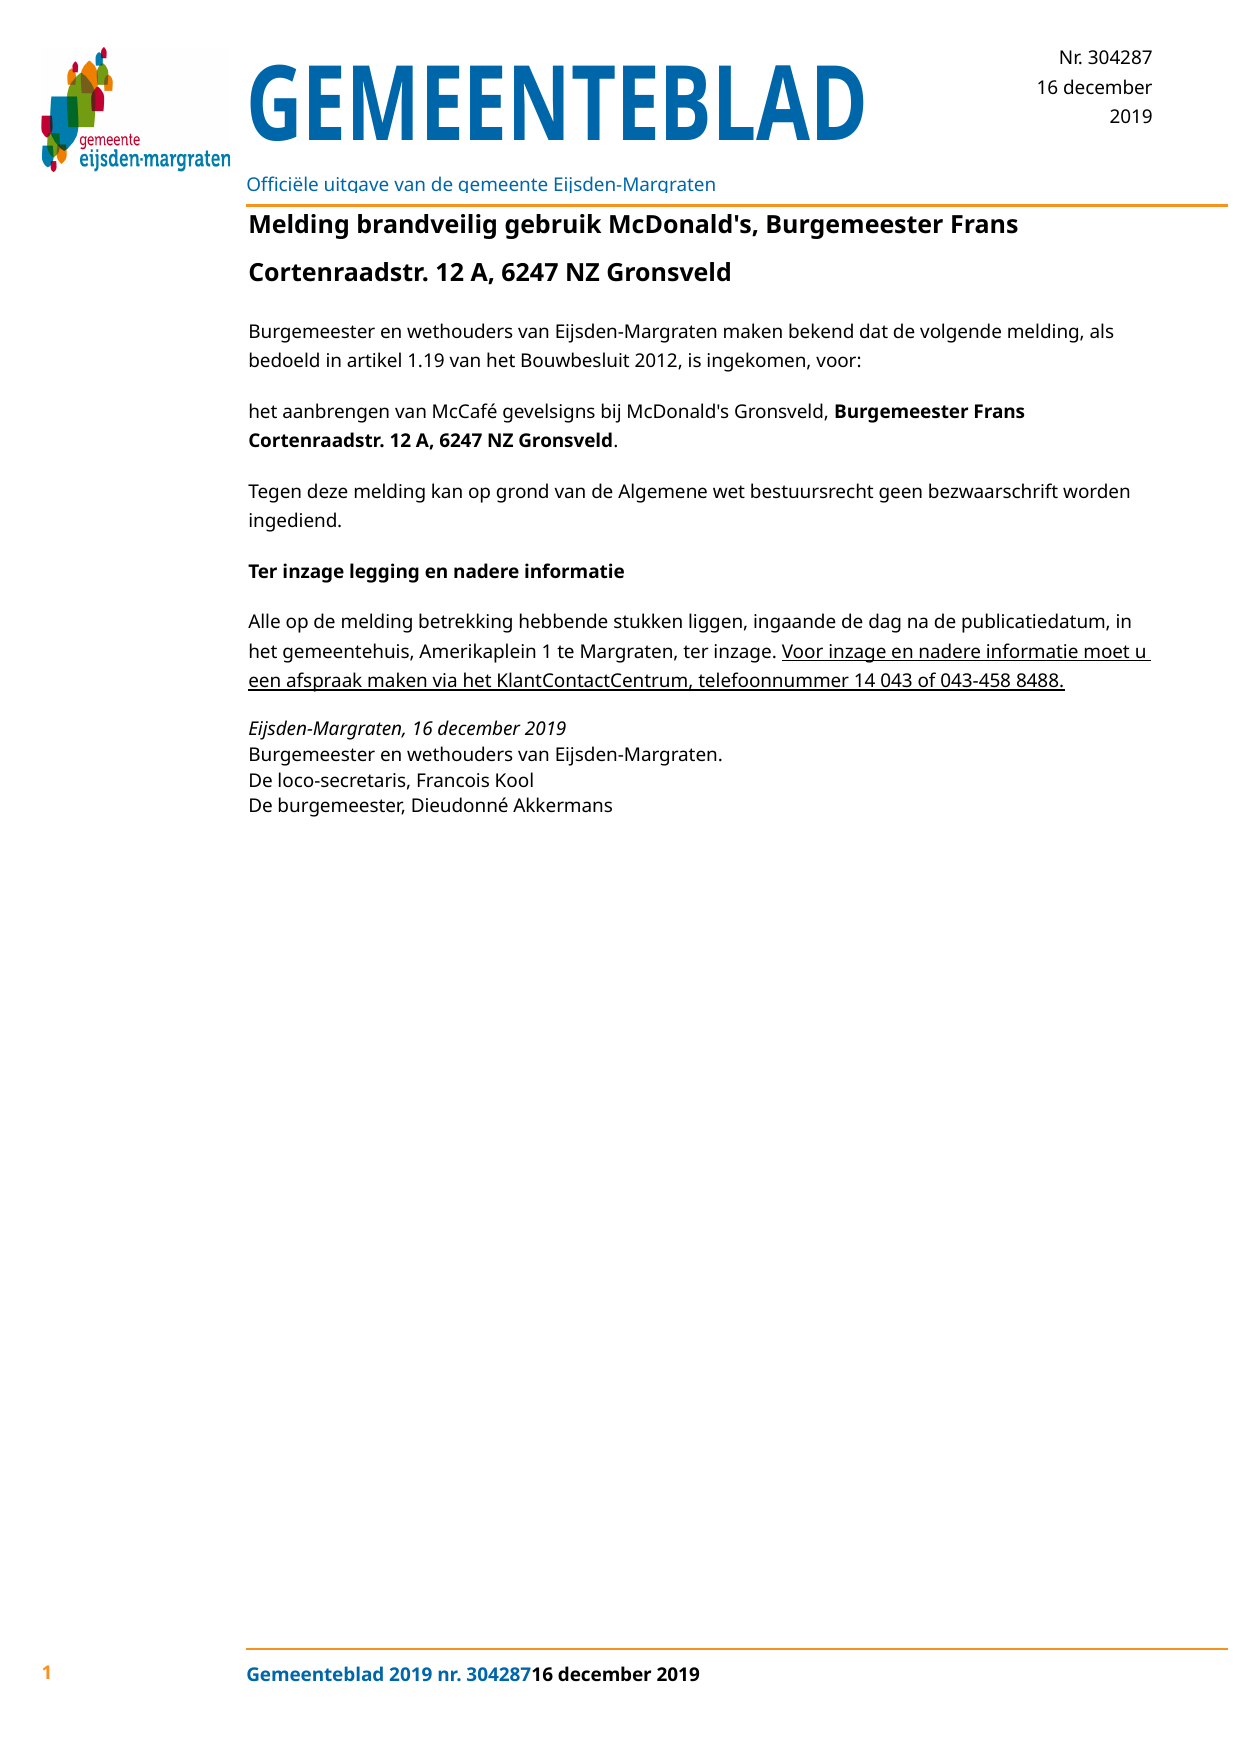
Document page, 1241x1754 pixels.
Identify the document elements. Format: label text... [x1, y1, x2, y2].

text Tegen deze melding kan op grond van de Algemene wet bestuursrecht geen bezwaarschrift worden ingediend. [248, 478, 1152, 533]
text het aanbrengen van McCafé gevelsigns bij McDonald's Gronsveld, Burgemeester Frans Cortenraadstr. 12 A, 6247 NZ Gronsveld. [248, 398, 1152, 453]
text Ter inzage legging en nadere informatie [248, 558, 1152, 584]
text Alle op de melding betrekking hebbende stukken liggen, ingaande de dag na de publicatiedatum, in het gemeentehuis, Amerikaplein 1 te Margraten, ter inzage. Voor inzage en nadere informatie moet u een afspraak maken via het KlantContactCentrum, telefoonnummer 14 043 of 043-458 8488. [248, 608, 1152, 693]
text Burgemeester en wethouders van Eijsden-Margraten. [248, 741, 1152, 767]
picture [41, 47, 231, 172]
text Eijsden-Margraten, 16 december 2019 [248, 715, 1152, 741]
text Melding brandveilig gebruik McDonald's, Burgemeester Frans Cortenraadstr. 12 A, 6247 NZ Gronsveld [248, 207, 1152, 288]
text De loco-secretaris, Francois Kool [248, 767, 1152, 792]
text De burgemeester, Dieudonné Akkermans [248, 792, 1152, 818]
text Burgemeester en wethouders van Eijsden-Margraten maken bekend dat de volgende melding, als bedoeld in artikel 1.19 van het Bouwbesluit 2012, is ingekomen, voor: [248, 318, 1152, 373]
